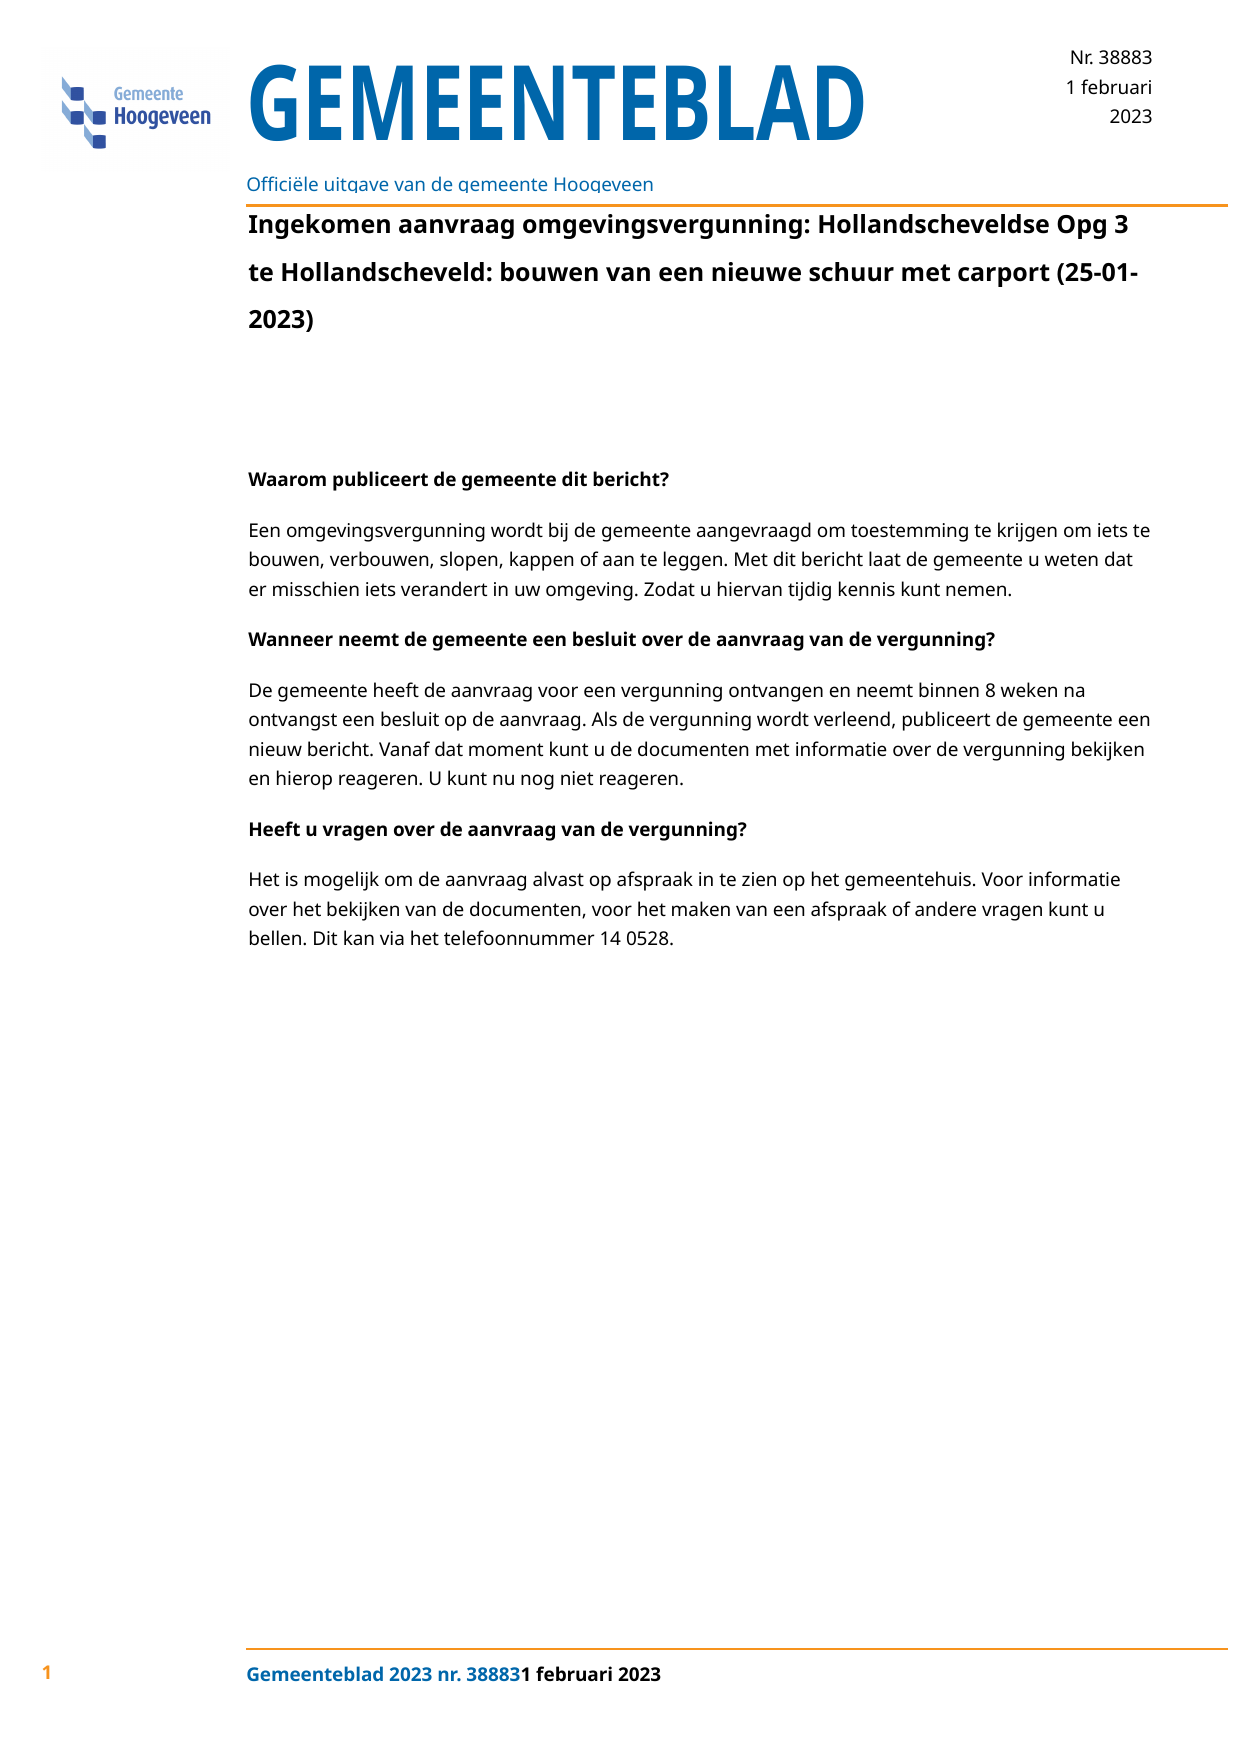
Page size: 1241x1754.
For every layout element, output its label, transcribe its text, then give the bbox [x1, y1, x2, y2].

text Wanneer neemt de gemeente een besluit over de aanvraag van de vergunning? [248, 626, 1152, 652]
text De gemeente heeft de aanvraag voor een vergunning ontvangen en neemt binnen 8 weken na ontvangst een besluit op de aanvraag. Als de vergunning wordt verleend, publiceert de gemeente een nieuw bericht. Vanaf dat moment kunt u de documenten met informatie over de vergunning bekijken en hierop reageren. U kunt nu nog niet reageren. [248, 677, 1152, 791]
text Het is mogelijk om de aanvraag alvast op afspraak in te zien op het gemeentehuis. Voor informatie over het bekijken van de documenten, voor het maken van een afspraak of andere vragen kunt u bellen. Dit kan via het telefoonnummer 14 0528. [248, 866, 1152, 951]
text Ingekomen aanvraag omgevingsvergunning: Hollandscheveldse Opg 3 te Hollandscheveld: bouwen van een nieuwe schuur met carport (25-01-2023) [248, 207, 1152, 336]
picture [41, 47, 231, 172]
text Heeft u vragen over de aanvraag van de vergunning? [248, 816, 1152, 842]
text Een omgevingsvergunning wordt bij de gemeente aangevraagd om toestemming te krijgen om iets te bouwen, verbouwen, slopen, kappen of aan te leggen. Met dit bericht laat de gemeente u weten dat er misschien iets verandert in uw omgeving. Zodat u hiervan tijdig kennis kunt nemen. [248, 517, 1152, 602]
text Waarom publiceert de gemeente dit bericht? [248, 466, 1152, 492]
